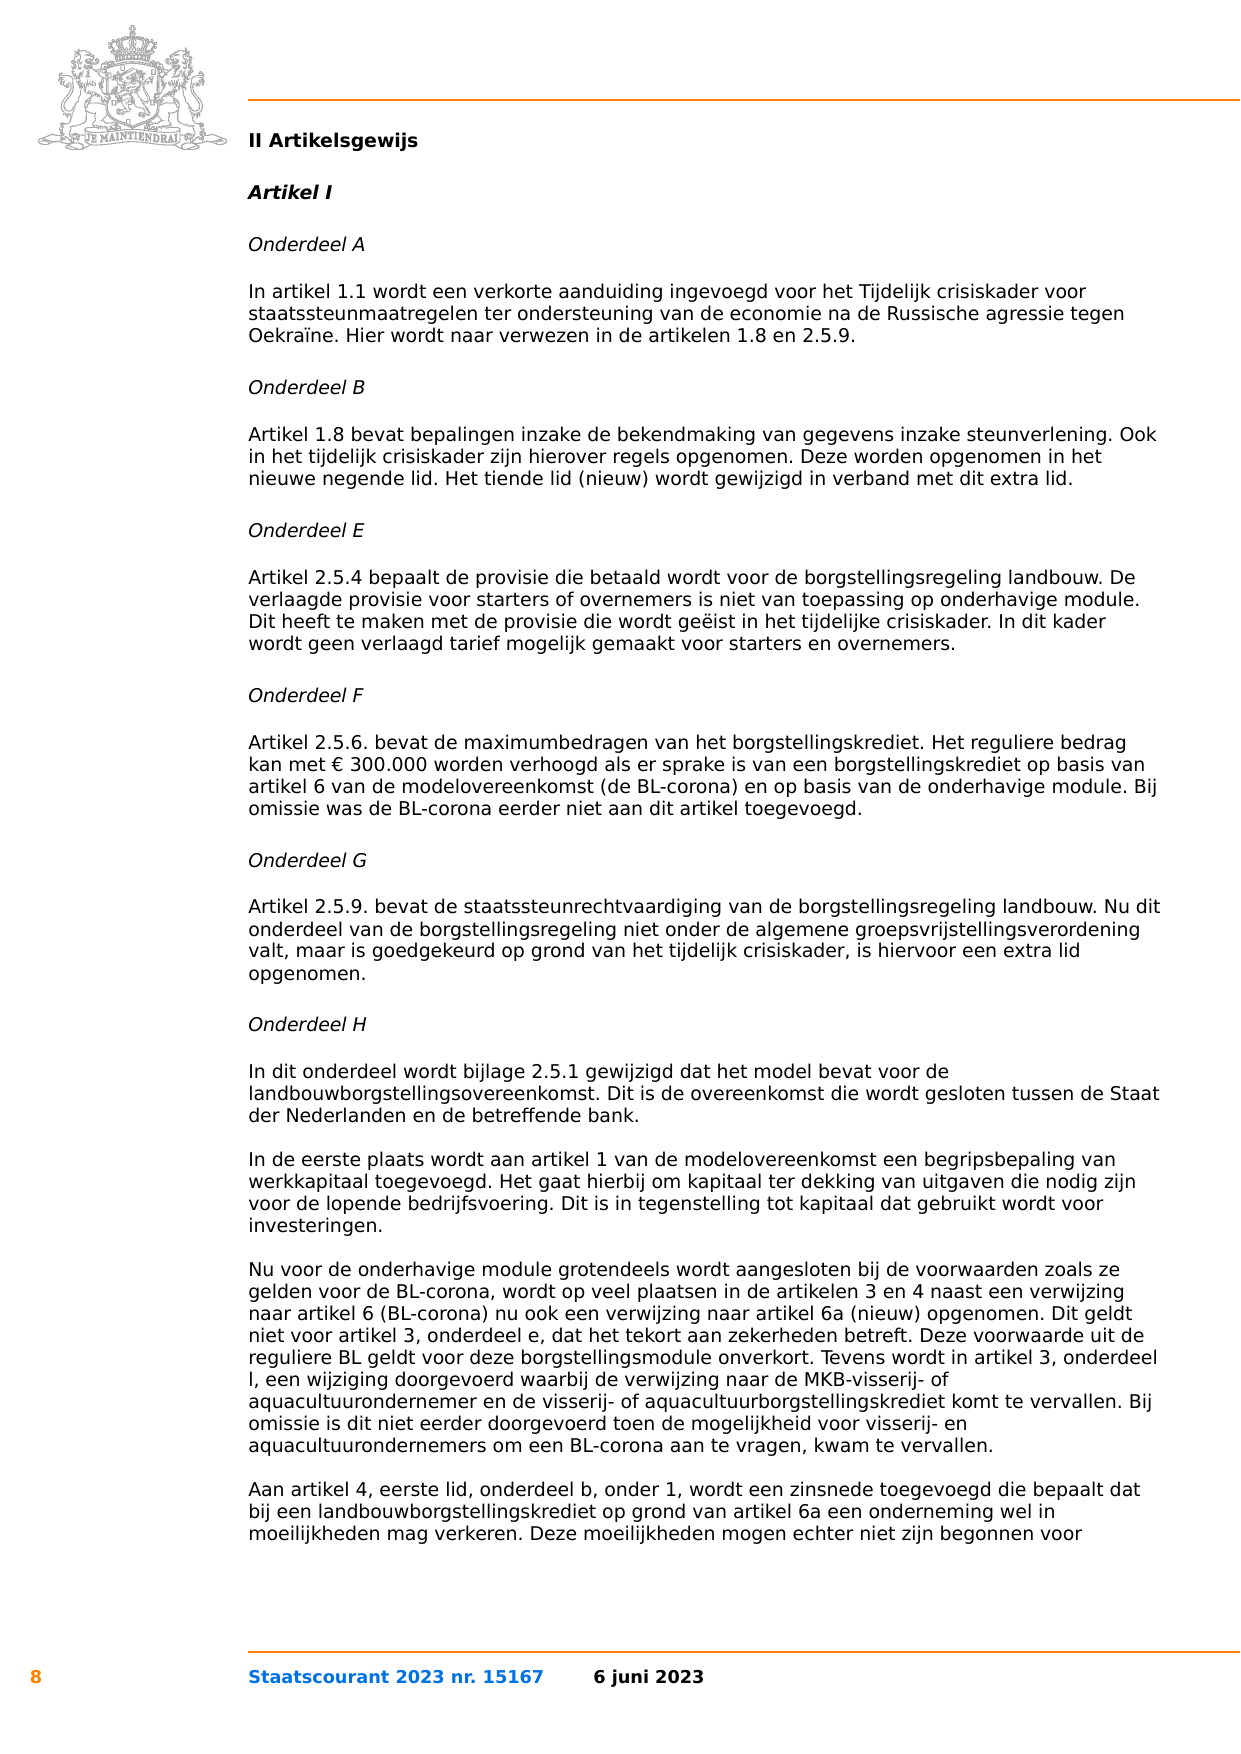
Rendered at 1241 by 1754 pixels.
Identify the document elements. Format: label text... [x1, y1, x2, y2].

text Nu voor de onderhavige module grotendeels wordt aangesloten bij de voorwaarden zoals ze gelden voor de BL-corona, wordt op veel plaatsen in de artikelen 3 en 4 naast een verwijzing naar artikel 6 (BL-corona) nu ook een verwijzing naar artikel 6a (nieuw) opgenomen. Dit geldt niet voor artikel 3, onderdeel e, dat het tekort aan zekerheden betreft. Deze voorwaarde uit de reguliere BL geldt voor deze borgstellingsmodule onverkort. Tevens wordt in artikel 3, onderdeel l, een wijziging doorgevoerd waarbij de verwijzing naar de MKB-visserij- of aquacultuurondernemer en de visserij- of aquacultuurborgstellingskrediet komt te vervallen. Bij omissie is dit niet eerder doorgevoerd toen de mogelijkheid voor visserij- en aquacultuurondernemers om een BL-corona aan te vragen, kwam te vervallen. [248, 1259, 1163, 1457]
text In artikel 1.1 wordt een verkorte aanduiding ingevoegd voor het Tijdelijk crisiskader voor staatssteunmaatregelen ter ondersteuning van de economie na de Russische agressie tegen Oekraïne. Hier wordt naar verwezen in de artikelen 1.8 en 2.5.9. [248, 281, 1163, 347]
text In dit onderdeel wordt bijlage 2.5.1 gewijzigd dat het model bevat voor de landbouwborgstellingsovereenkomst. Dit is de overeenkomst die wordt gesloten tussen de Staat der Nederlanden en de betreffende bank. [248, 1061, 1163, 1127]
subtitle Onderdeel H [248, 1014, 1163, 1036]
text In de eerste plaats wordt aan artikel 1 van de modelovereenkomst een begripsbepaling van werkkapitaal toegevoegd. Het gaat hierbij om kapitaal ter dekking van uitgaven die nodig zijn voor de lopende bedrijfsvoering. Dit is in tegenstelling tot kapitaal dat gebruikt wordt voor investeringen. [248, 1149, 1163, 1237]
text Aan artikel 4, eerste lid, onderdeel b, onder 1, wordt een zinsnede toegevoegd die bepaalt dat bij een landbouwborgstellingskrediet op grond van artikel 6a een onderneming wel in moeilijkheden mag verkeren. Deze moeilijkheden mogen echter niet zijn begonnen voor [248, 1479, 1163, 1544]
subtitle II Artikelsgewijs [248, 130, 1163, 152]
text Artikel 2.5.6. bevat de maximumbedragen van het borgstellingskrediet. Het reguliere bedrag kan met € 300.000 worden verhoogd als er sprake is van een borgstellingskrediet op basis van artikel 6 van de modelovereenkomst (de BL-corona) en op basis van de onderhavige module. Bij omissie was de BL-corona eerder niet aan dit artikel toegevoegd. [248, 732, 1163, 819]
picture [38, 25, 227, 150]
subtitle Onderdeel F [248, 684, 1163, 707]
text Artikel 2.5.4 bepaalt de provisie die betaald wordt voor de borgstellingsregeling landbouw. De verlaagde provisie voor starters of overnemers is niet van toepassing op onderhavige module. Dit heeft te maken met de provisie die wordt geëist in het tijdelijke crisiskader. In dit kader wordt geen verlaagd tarief mogelijk gemaakt voor starters en overnemers. [248, 567, 1163, 654]
text Artikel 2.5.9. bevat de staatssteunrechtvaardiging van de borgstellingsregeling landbouw. Nu dit onderdeel van de borgstellingsregeling niet onder de algemene groepsvrijstellingsverordening valt, maar is goedgekeurd op grond van het tijdelijk crisiskader, is hiervoor een extra lid opgenomen. [248, 896, 1163, 984]
subtitle Onderdeel E [248, 520, 1163, 542]
subtitle Artikel I [248, 182, 1163, 204]
subtitle Onderdeel G [248, 849, 1163, 871]
subtitle Onderdeel B [248, 377, 1163, 399]
subtitle Onderdeel A [248, 234, 1163, 256]
text Artikel 1.8 bevat bepalingen inzake de bekendmaking van gegevens inzake steunverlening. Ook in het tijdelijk crisiskader zijn hierover regels opgenomen. Deze worden opgenomen in het nieuwe negende lid. Het tiende lid (nieuw) wordt gewijzigd in verband met dit extra lid. [248, 424, 1163, 490]
